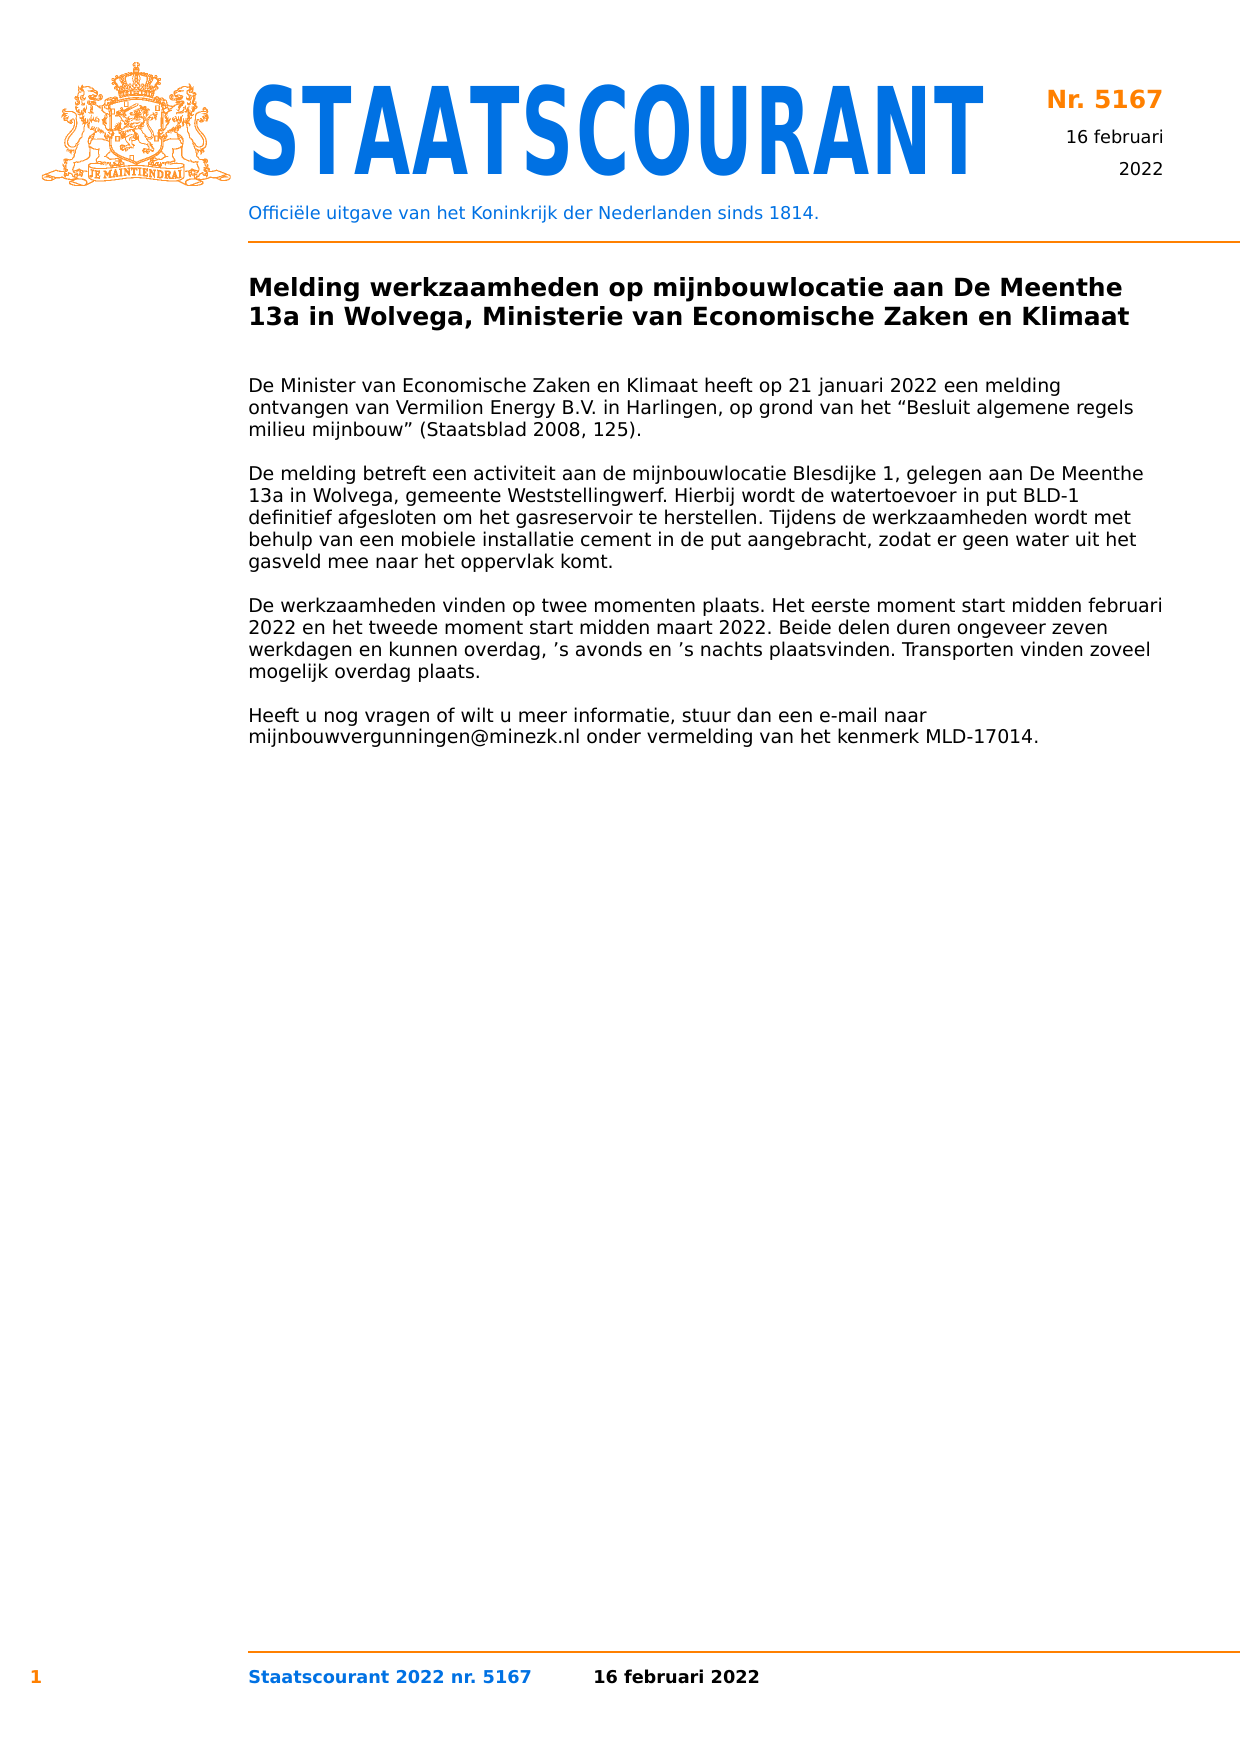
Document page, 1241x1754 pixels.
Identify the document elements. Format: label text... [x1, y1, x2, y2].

table_cell 2022 [998, 153, 1240, 203]
text Heeft u nog vragen of wilt u meer informatie, stuur dan een e-mail naar mijnbouwvergunningen@minezk.nl onder vermelding van het kenmerk MLD-17014. [248, 704, 1163, 748]
subtitle Melding werkzaamheden op mijnbouwlocatie aan De Meenthe 13a in Wolvega, Ministerie van Economische Zaken en Klimaat [248, 273, 1163, 331]
text De Minister van Economische Zaken en Klimaat heeft op 21 januari 2022 een melding ontvangen van Vermilion Energy B.V. in Harlingen, op grond van het “Besluit algemene regels milieu mijnbouw” (Staatsblad 2008, 125). [248, 375, 1163, 441]
text De melding betreft een activiteit aan de mijnbouwlocatie Blesdijke 1, gelegen aan De Meenthe 13a in Wolvega, gemeente Weststellingwerf. Hierbij wordt de watertoevoer in put BLD-1 definitief afgesloten om het gasreservoir te herstellen. Tijdens de werkzaamheden wordt met behulp van een mobiele installatie cement in de put aangebracht, zodat er geen water uit het gasveld mee naar het oppervlak komt. [248, 463, 1163, 573]
picture [41, 62, 231, 186]
text De werkzaamheden vinden op twee momenten plaats. Het eerste moment start midden februari 2022 en het tweede moment start midden maart 2022. Beide delen duren ongeveer zeven werkdagen en kunnen overdag, ’s avonds en ’s nachts plaatsvinden. Transporten vinden zoveel mogelijk overdag plaats. [248, 595, 1163, 683]
table_header STAATSCOURANT [248, 62, 998, 203]
table_cell 16 februari [998, 121, 1240, 153]
table_cell Officiële uitgave van het Koninkrijk der Nederlanden sinds 1814. [248, 203, 1240, 241]
table_header Nr. 5167 [998, 62, 1240, 121]
table_header [25, 62, 248, 241]
